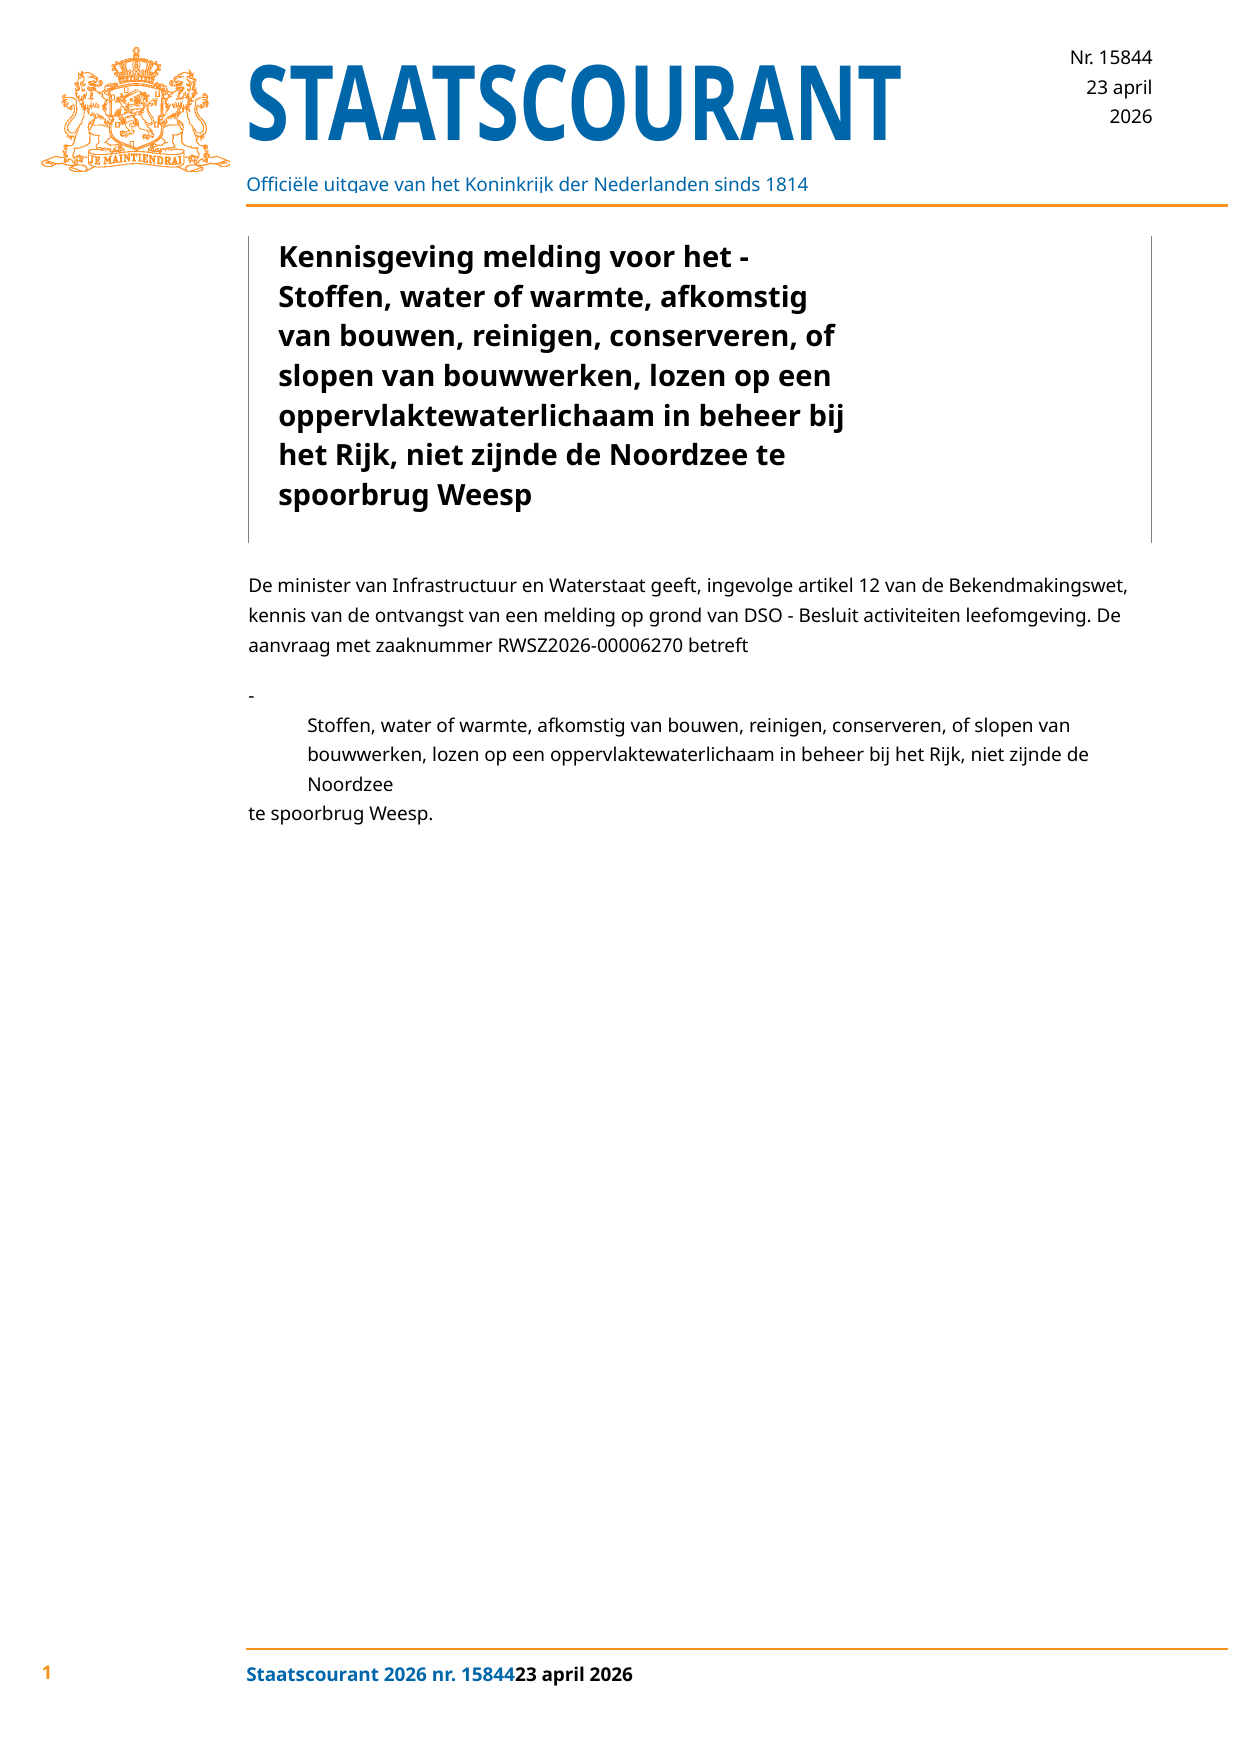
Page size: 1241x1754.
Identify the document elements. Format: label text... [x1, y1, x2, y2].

table_header [850, 414, 1151, 543]
picture [41, 47, 231, 172]
text te spoorbrug Weesp. [248, 801, 1152, 826]
picture [912, 236, 1090, 414]
table_header [850, 236, 912, 413]
table_header [1090, 236, 1151, 413]
table_header Kennisgeving melding voor het -Stoffen, water of warmte, afkomstig van bouwen, reinigen, conserveren, of slopen van bouwwerken, lozen op een oppervlaktewaterlichaam in beheer bij het Rijk, niet zijnde de Noordzee te spoorbrug Weesp [249, 236, 850, 543]
text De minister van Infrastructuur en Waterstaat geeft, ingevolge artikel 12 van de Bekendmakingswet, kennis van de ontvangst van een melding op grond van DSO - Besluit activiteiten leefomgeving. De aanvraag met zaaknummer RWSZ2026-00006270 betreft [248, 573, 1152, 658]
list Stoffen, water of warmte, afkomstig van bouwen, reinigen, conserveren, of slopen van bouwwerken, lozen op een oppervlaktewaterlichaam in beheer bij het Rijk, niet zijnde de Noordzee [248, 712, 1152, 797]
